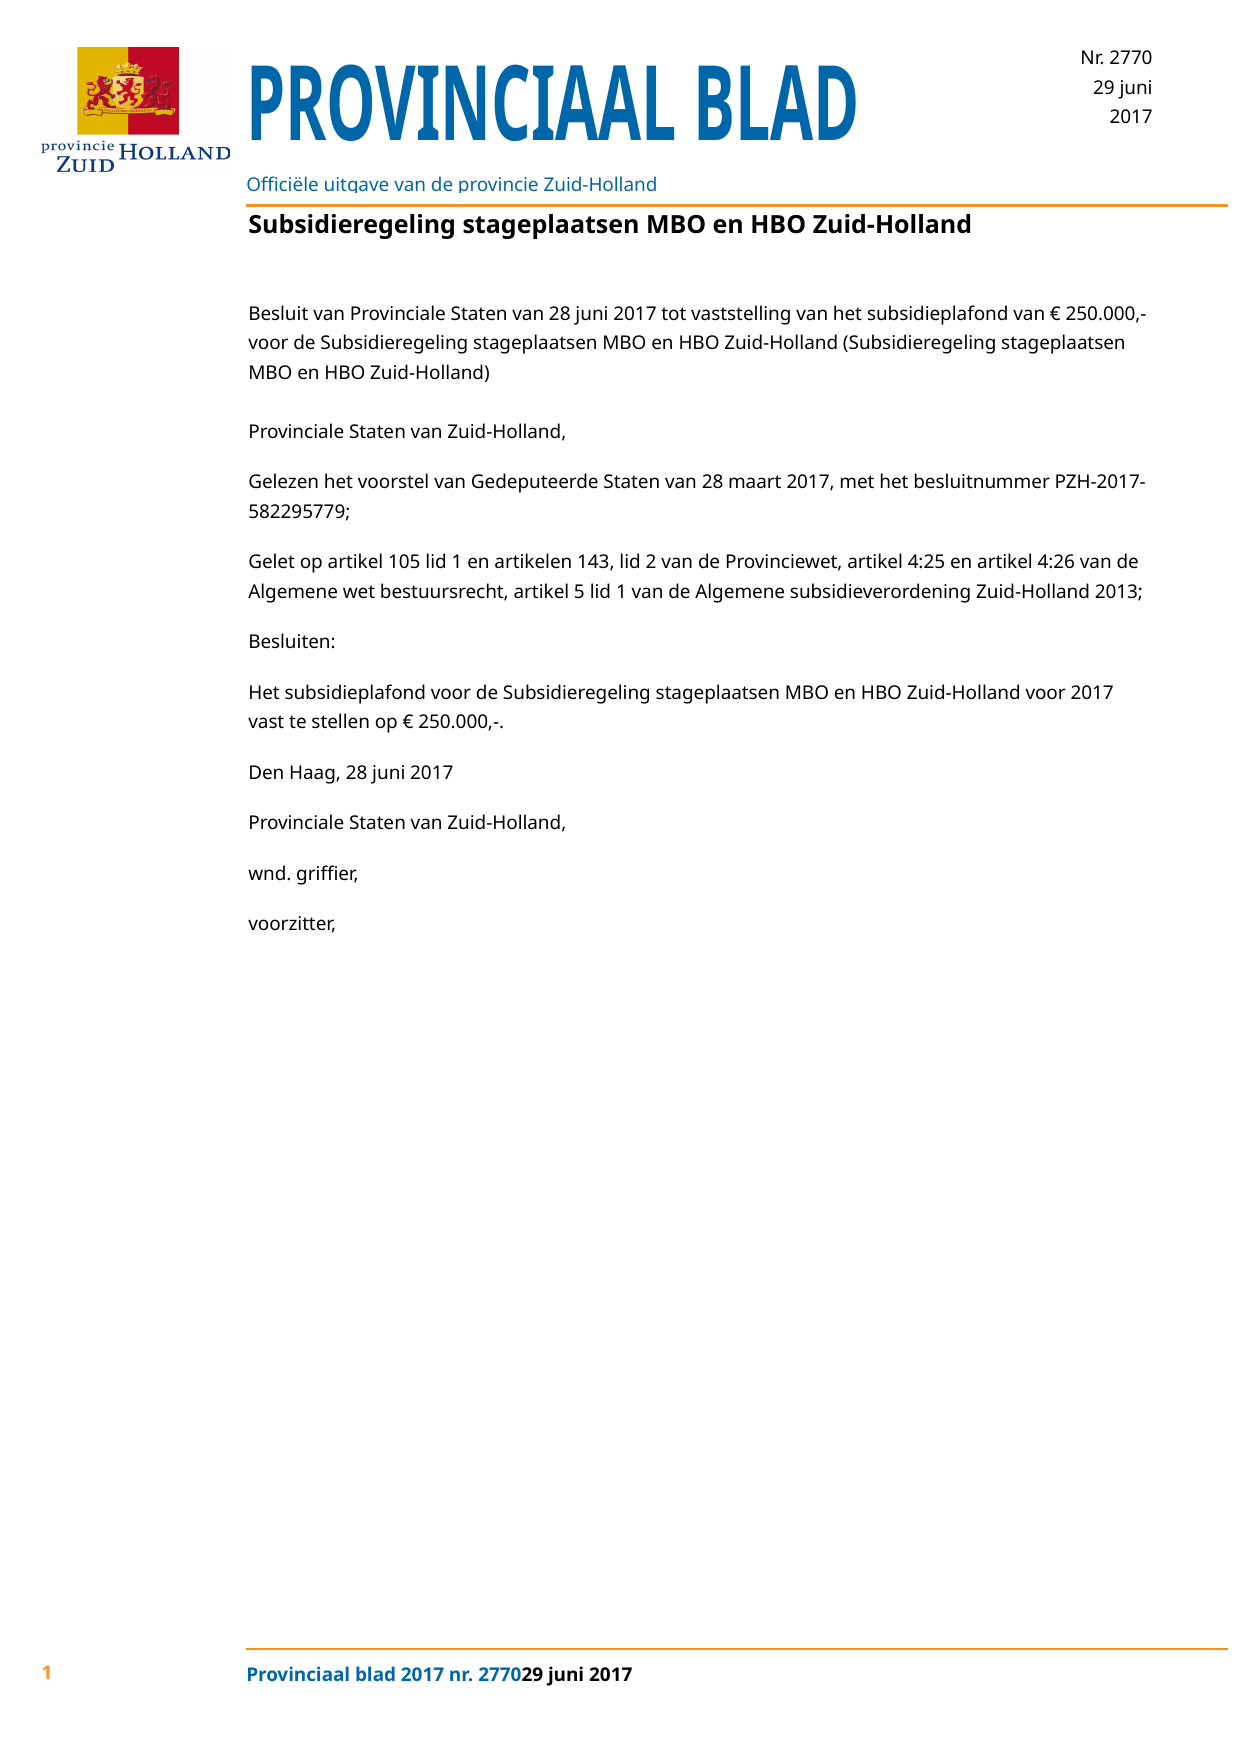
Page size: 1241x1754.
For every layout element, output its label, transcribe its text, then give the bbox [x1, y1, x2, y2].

text wnd. griffier, [248, 860, 1152, 886]
text Besluit van Provinciale Staten van 28 juni 2017 tot vaststelling van het subsidieplafond van € 250.000,- voor de Subsidieregeling stageplaatsen MBO en HBO Zuid-Holland (Subsidieregeling stageplaatsen MBO en HBO Zuid-Holland) [248, 300, 1152, 385]
text Gelezen het voorstel van Gedeputeerde Staten van 28 maart 2017, met het besluitnummer PZH-2017-582295779; [248, 469, 1152, 524]
text Den Haag, 28 juni 2017 [248, 759, 1152, 785]
picture [41, 47, 231, 172]
text Provinciale Staten van Zuid-Holland, [248, 418, 1152, 444]
text voorzitter, [248, 910, 1152, 936]
text Besluiten: [248, 629, 1152, 654]
text Provinciale Staten van Zuid-Holland, [248, 809, 1152, 835]
text Subsidieregeling stageplaatsen MBO en HBO Zuid-Holland [248, 207, 1152, 241]
text Het subsidieplafond voor de Subsidieregeling stageplaatsen MBO en HBO Zuid-Holland voor 2017 vast te stellen op € 250.000,-. [248, 679, 1152, 734]
text Gelet op artikel 105 lid 1 en artikelen 143, lid 2 van de Provinciewet, artikel 4:25 en artikel 4:26 van de Algemene wet bestuursrecht, artikel 5 lid 1 van de Algemene subsidieverordening Zuid-Holland 2013; [248, 549, 1152, 604]
